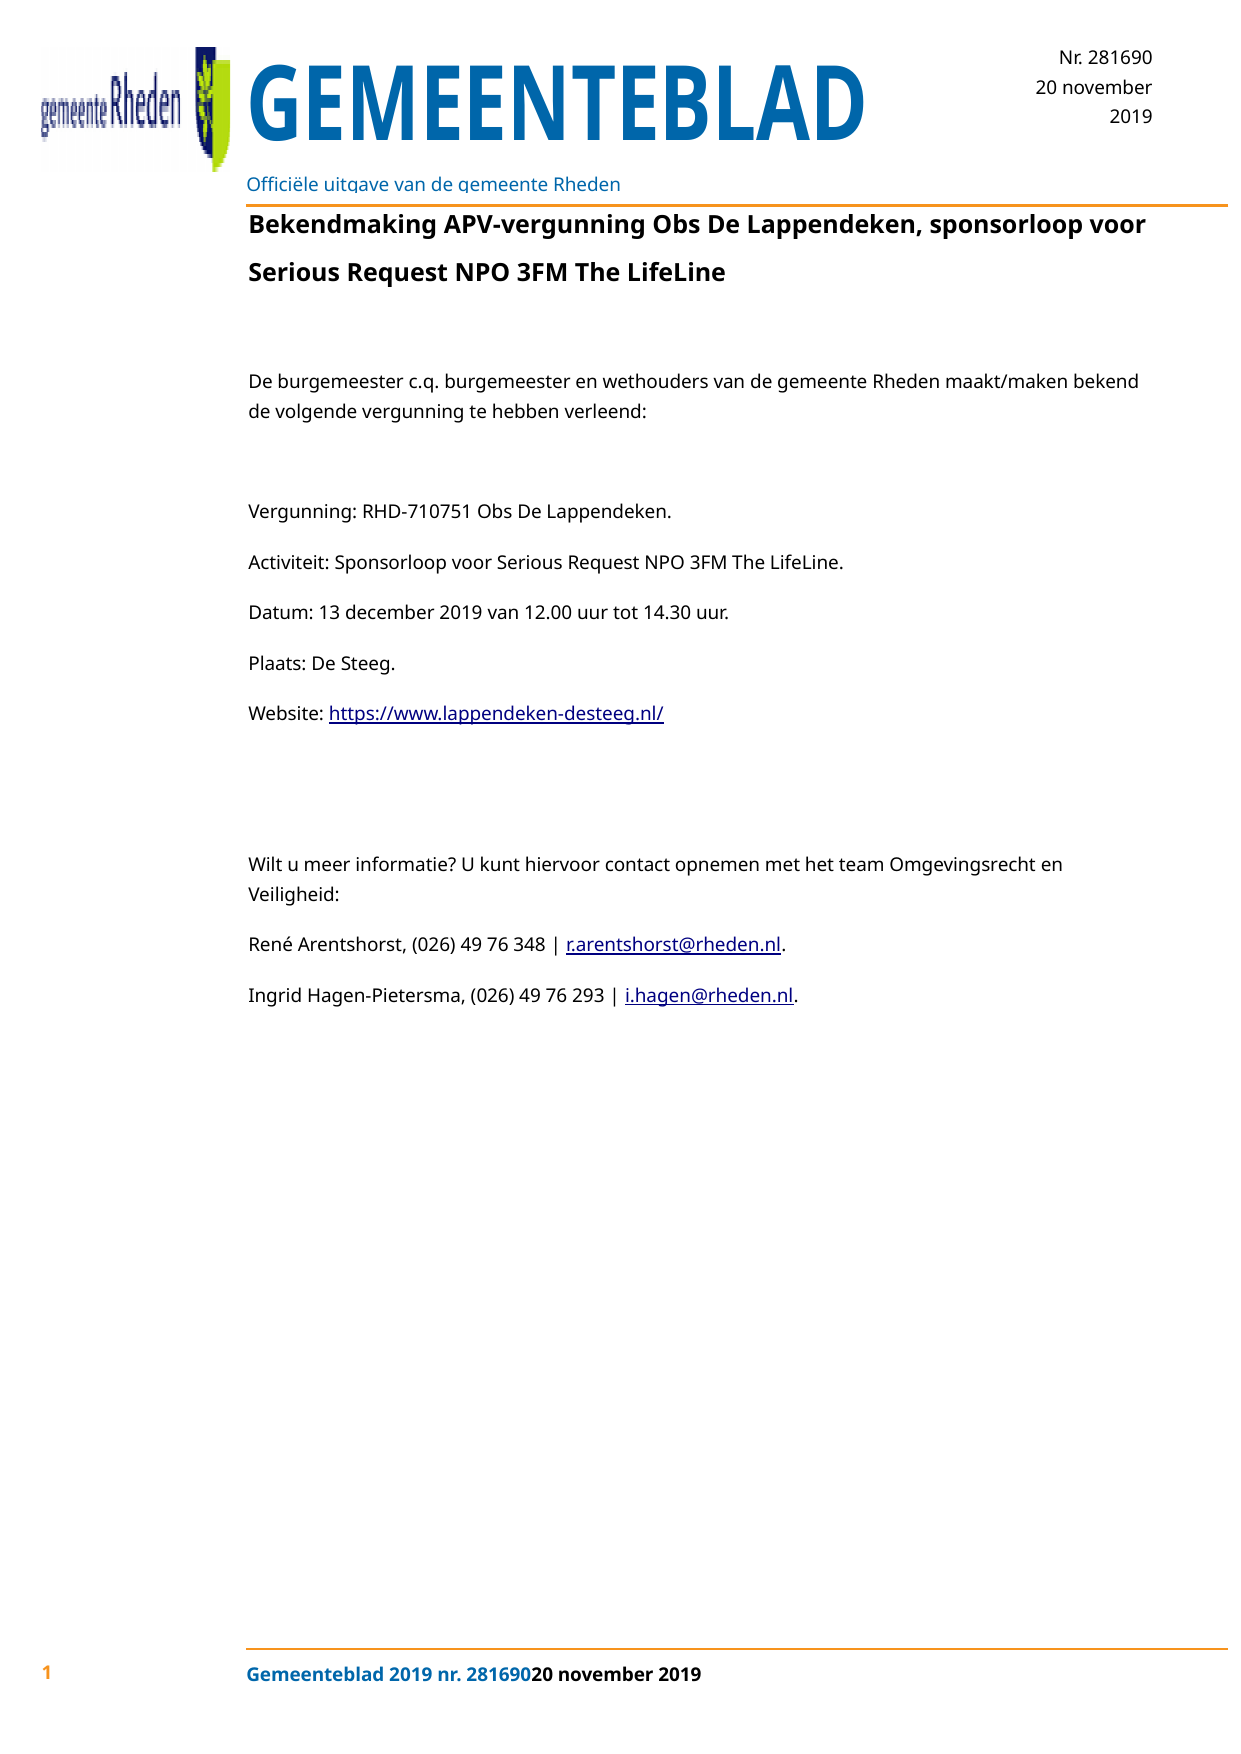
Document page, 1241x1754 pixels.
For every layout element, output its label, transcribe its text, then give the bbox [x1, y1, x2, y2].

text Activiteit: Sponsorloop voor Serious Request NPO 3FM The LifeLine. [248, 549, 1152, 575]
text Wilt u meer informatie? U kunt hiervoor contact opnemen met het team Omgevingsrecht en Veiligheid: [248, 852, 1152, 907]
picture [41, 47, 231, 172]
text Plaats: De Steeg. [248, 650, 1152, 676]
text Datum: 13 december 2019 van 12.00 uur tot 14.30 uur. [248, 599, 1152, 625]
text Website: https://www.lappendeken-desteeg.nl/ [248, 700, 1152, 726]
text Vergunning: RHD-710751 Obs De Lappendeken. [248, 499, 1152, 524]
text De burgemeester c.q. burgemeester en wethouders van de gemeente Rheden maakt/maken bekend de volgende vergunning te hebben verleend: [248, 368, 1152, 424]
text René Arentshorst, (026) 49 76 348 | r.arentshorst@rheden.nl. [248, 932, 1152, 957]
text Bekendmaking APV-vergunning Obs De Lappendeken, sponsorloop voor Serious Request NPO 3FM The LifeLine [248, 207, 1152, 288]
text Ingrid Hagen-Pietersma, (026) 49 76 293 | i.hagen@rheden.nl. [248, 982, 1152, 1008]
